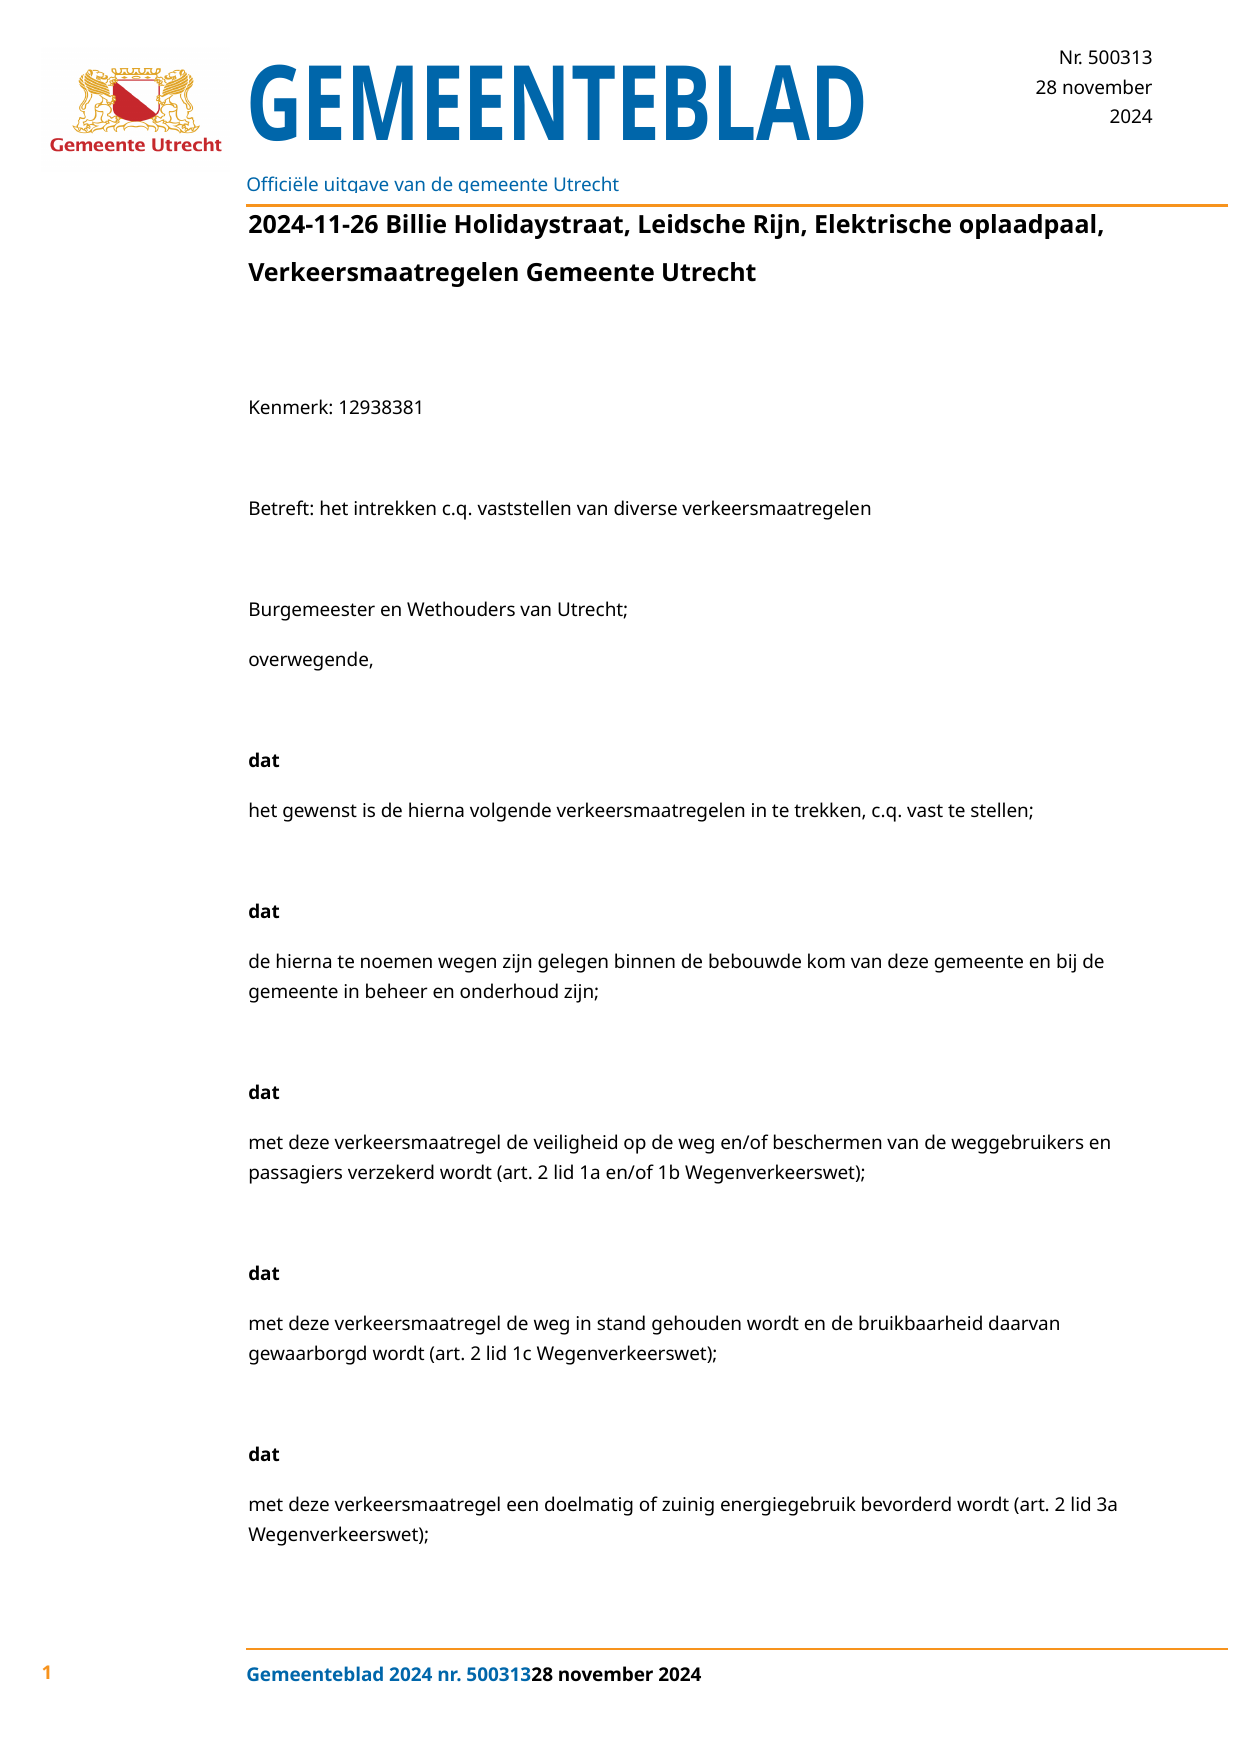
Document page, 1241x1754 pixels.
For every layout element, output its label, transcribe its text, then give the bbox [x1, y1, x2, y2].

text dat [248, 1260, 1152, 1286]
text 2024-11-26 Billie Holidaystraat, Leidsche Rijn, Elektrische oplaadpaal, Verkeersmaatregelen Gemeente Utrecht [248, 207, 1152, 288]
text dat [248, 747, 1152, 773]
picture [41, 47, 231, 172]
text het gewenst is de hierna volgende verkeersmaatregelen in te trekken, c.q. vast te stellen; [248, 797, 1152, 823]
text met deze verkeersmaatregel een doelmatig of zuinig energiegebruik bevorderd wordt (art. 2 lid 3a Wegenverkeerswet); [248, 1491, 1152, 1546]
text dat [248, 1441, 1152, 1466]
text met deze verkeersmaatregel de weg in stand gehouden wordt en de bruikbaarheid daarvan gewaarborgd wordt (art. 2 lid 1c Wegenverkeerswet); [248, 1310, 1152, 1366]
text Kenmerk: 12938381 [248, 394, 1152, 420]
text Burgemeester en Wethouders van Utrecht; [248, 596, 1152, 621]
text Betreft: het intrekken c.q. vaststellen van diverse verkeersmaatregelen [248, 495, 1152, 521]
text dat [248, 898, 1152, 924]
text met deze verkeersmaatregel de veiligheid op de weg en/of beschermen van de weggebruikers en passagiers verzekerd wordt (art. 2 lid 1a en/of 1b Wegenverkeerswet); [248, 1129, 1152, 1185]
text de hierna te noemen wegen zijn gelegen binnen de bebouwde kom van deze gemeente en bij de gemeente in beheer en onderhoud zijn; [248, 949, 1152, 1004]
text overwegende, [248, 646, 1152, 672]
text dat [248, 1079, 1152, 1105]
